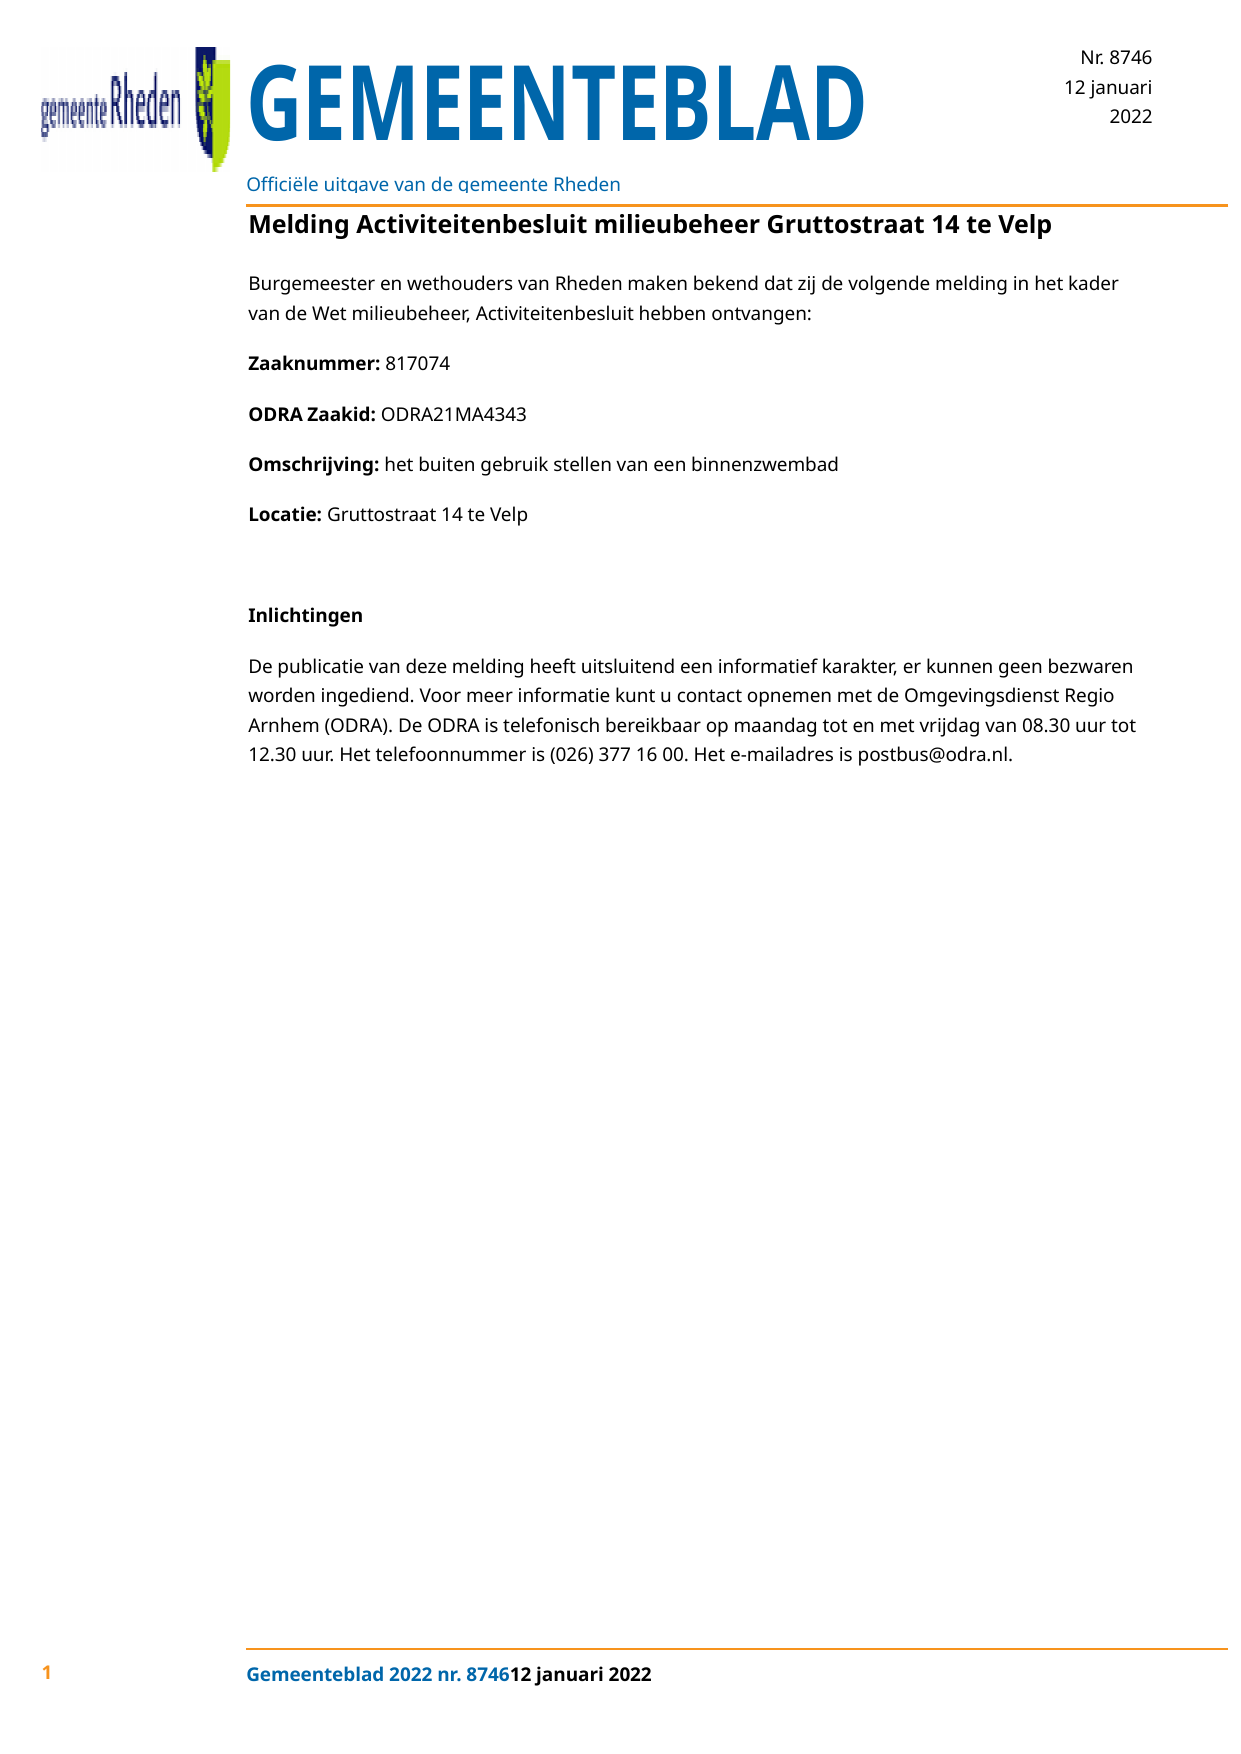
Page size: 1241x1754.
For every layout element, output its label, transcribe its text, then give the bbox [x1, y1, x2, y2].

text De publicatie van deze melding heeft uitsluitend een informatief karakter, er kunnen geen bezwaren worden ingediend. Voor meer informatie kunt u contact opnemen met de Omgevingsdienst Regio Arnhem (ODRA). De ODRA is telefonisch bereikbaar op maandag tot en met vrijdag van 08.30 uur tot 12.30 uur. Het telefoonnummer is (026) 377 16 00. Het e-mailadres is postbus@odra.nl. [248, 653, 1152, 767]
text Inlichtingen [248, 602, 1152, 628]
text ODRA Zaakid: ODRA21MA4343 [248, 401, 1152, 426]
text Locatie: Gruttostraat 14 te Velp [248, 502, 1152, 527]
text Burgemeester en wethouders van Rheden maken bekend dat zij de volgende melding in het kader van de Wet milieubeheer, Activiteitenbesluit hebben ontvangen: [248, 270, 1152, 326]
text Omschrijving: het buiten gebruik stellen van een binnenzwembad [248, 451, 1152, 477]
text Melding Activiteitenbesluit milieubeheer Gruttostraat 14 te Velp [248, 207, 1152, 241]
text Zaaknummer: 817074 [248, 350, 1152, 376]
picture [41, 47, 231, 172]
